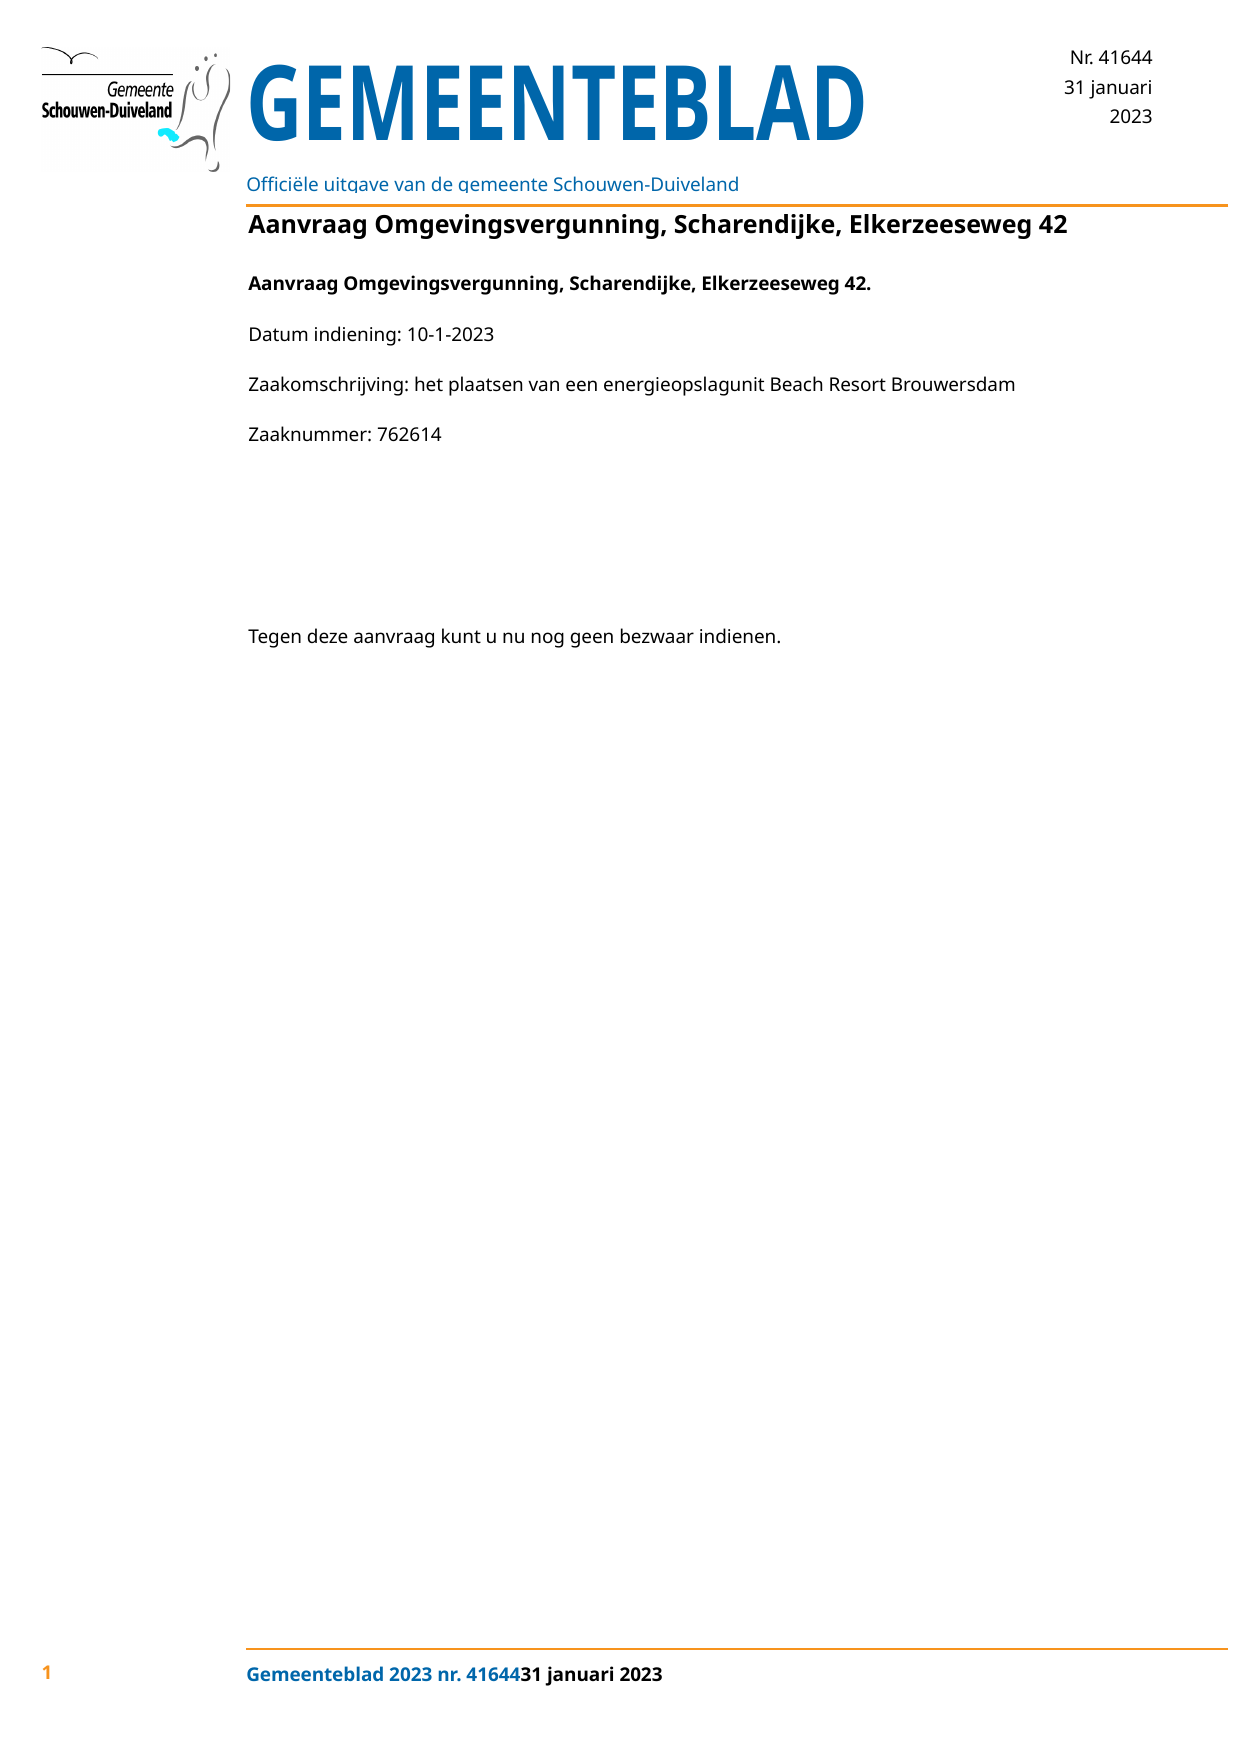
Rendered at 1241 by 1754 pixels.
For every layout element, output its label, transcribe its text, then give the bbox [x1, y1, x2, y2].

text Aanvraag Omgevingsvergunning, Scharendijke, Elkerzeeseweg 42 [248, 207, 1152, 241]
text Zaakomschrijving: het plaatsen van een energieopslagunit Beach Resort Brouwersdam [248, 371, 1152, 397]
text Aanvraag Omgevingsvergunning, Scharendijke, Elkerzeeseweg 42. [248, 270, 1152, 296]
picture [41, 47, 231, 172]
text Zaaknummer: 762614 [248, 422, 1152, 447]
text Datum indiening: 10-1-2023 [248, 321, 1152, 346]
text Tegen deze aanvraag kunt u nu nog geen bezwaar indienen. [248, 623, 1152, 649]
